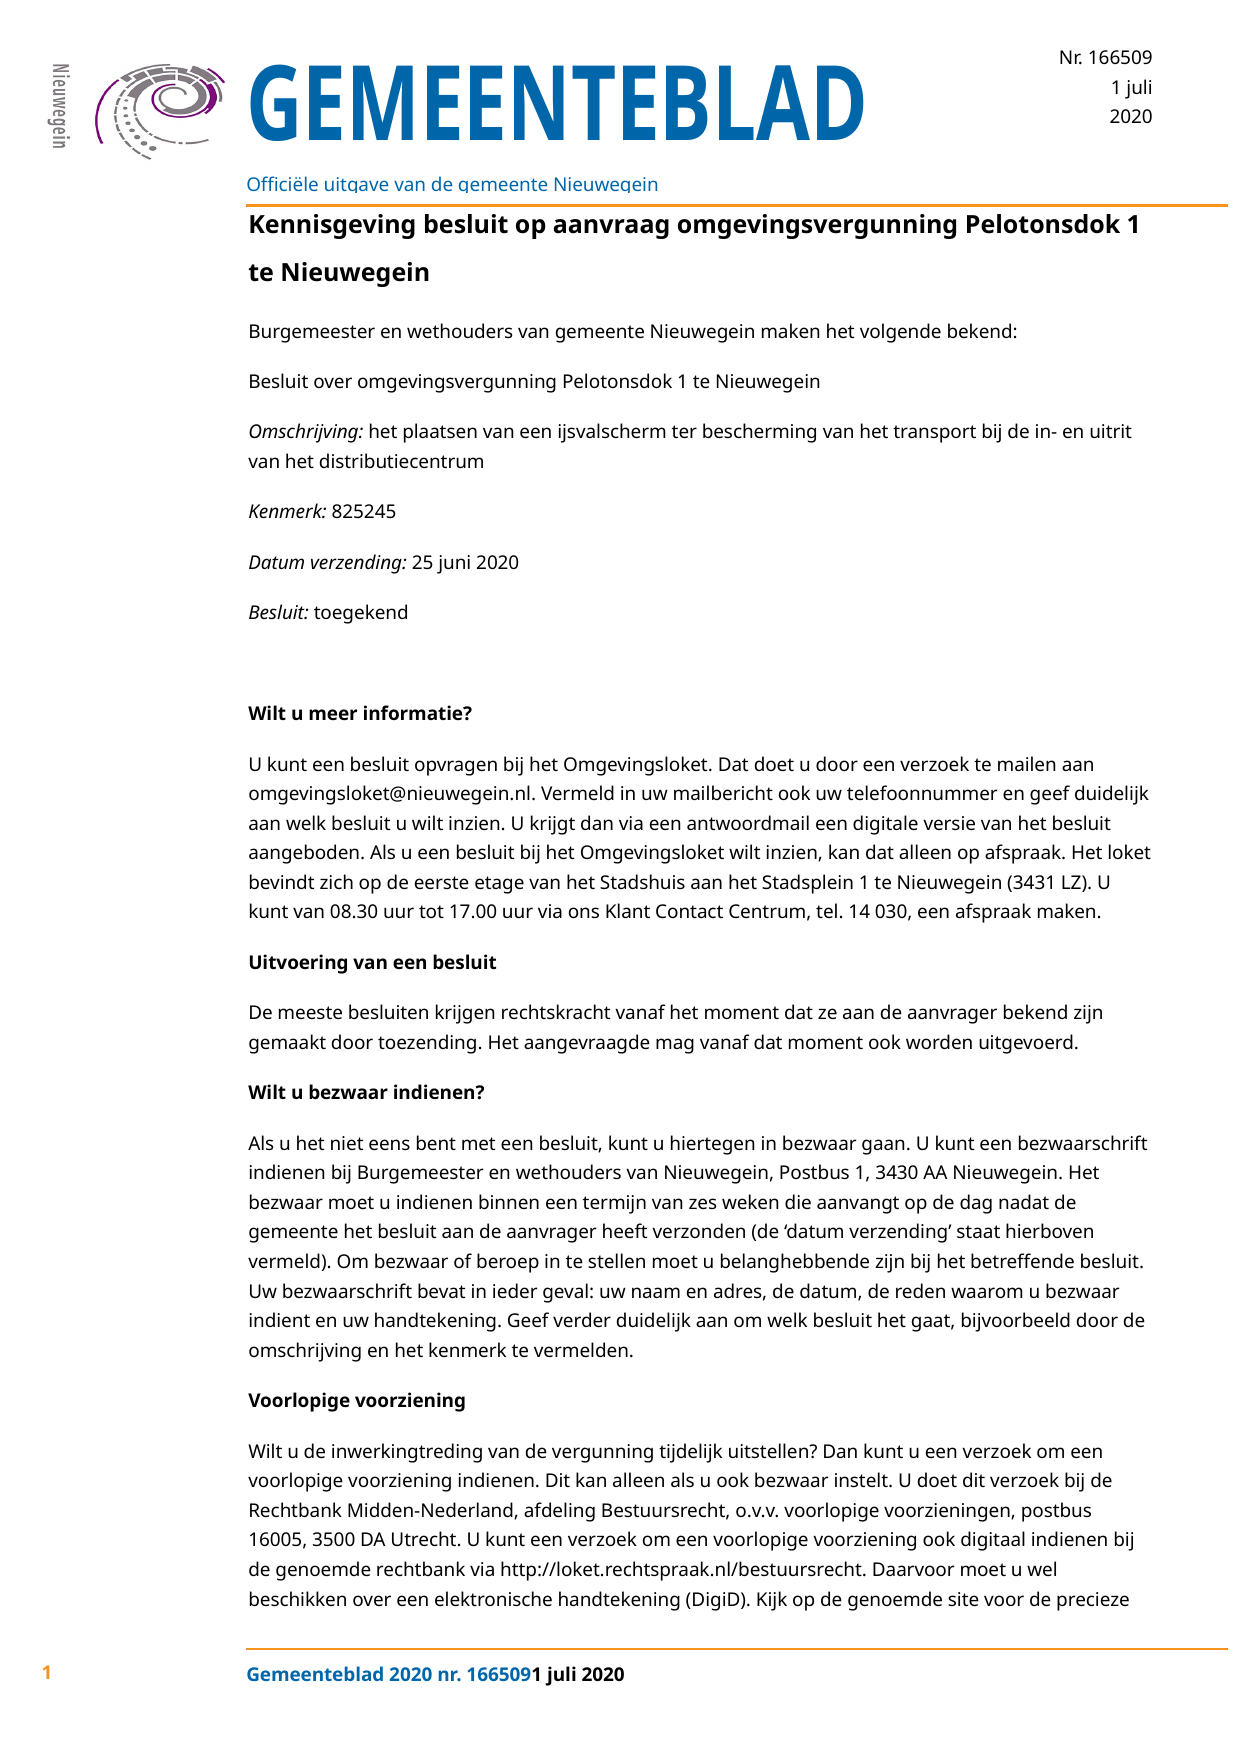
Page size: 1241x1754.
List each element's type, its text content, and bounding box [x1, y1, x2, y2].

text Voorlopige voorziening [248, 1387, 1152, 1413]
text Burgemeester en wethouders van gemeente Nieuwegein maken het volgende bekend: [248, 318, 1152, 344]
text Besluit over omgevingsvergunning Pelotonsdok 1 te Nieuwegein [248, 368, 1152, 394]
text Besluit: toegekend [248, 599, 1152, 625]
text U kunt een besluit opvragen bij het Omgevingsloket. Dat doet u door een verzoek te mailen aan omgevingsloket@nieuwegein.nl. Vermeld in uw mailbericht ook uw telefoonnummer en geef duidelijk aan welk besluit u wilt inzien. U krijgt dan via een antwoordmail een digitale versie van het besluit aangeboden. Als u een besluit bij het Omgevingsloket wilt inzien, kan dat alleen op afspraak. Het loket bevindt zich op de eerste etage van het Stadshuis aan het Stadsplein 1 te Nieuwegein (3431 LZ). U kunt van 08.30 uur tot 17.00 uur via ons Klant Contact Centrum, tel. 14 030, een afspraak maken. [248, 751, 1152, 924]
text De meeste besluiten krijgen rechtskracht vanaf het moment dat ze aan de aanvrager bekend zijn gemaakt door toezending. Het aangevraagde mag vanaf dat moment ook worden uitgevoerd. [248, 999, 1152, 1055]
text Wilt u de inwerkingtreding van de vergunning tijdelijk uitstellen? Dan kunt u een verzoek om een voorlopige voorziening indienen. Dit kan alleen als u ook bezwaar instelt. U doet dit verzoek bij de Rechtbank Midden-Nederland, afdeling Bestuursrecht, o.v.v. voorlopige voorzieningen, postbus 16005, 3500 DA Utrecht. U kunt een verzoek om een voorlopige voorziening ook digitaal indienen bij de genoemde rechtbank via http://loket.rechtspraak.nl/bestuursrecht. Daarvoor moet u wel beschikken over een elektronische handtekening (DigiD). Kijk op de genoemde site voor de precieze [248, 1438, 1152, 1612]
text Datum verzending: 25 juni 2020 [248, 549, 1152, 575]
text Als u het niet eens bent met een besluit, kunt u hiertegen in bezwaar gaan. U kunt een bezwaarschrift indienen bij Burgemeester en wethouders van Nieuwegein, Postbus 1, 3430 AA Nieuwegein. Het bezwaar moet u indienen binnen een termijn van zes weken die aanvangt op de dag nadat de gemeente het besluit aan de aanvrager heeft verzonden (de ‘datum verzending’ staat hierboven vermeld). Om bezwaar of beroep in te stellen moet u belanghebbende zijn bij het betreffende besluit. Uw bezwaarschrift bevat in ieder geval: uw naam en adres, de datum, de reden waarom u bezwaar indient en uw handtekening. Geef verder duidelijk aan om welk besluit het gaat, bijvoorbeeld door de omschrijving en het kenmerk te vermelden. [248, 1130, 1152, 1363]
text Wilt u meer informatie? [248, 700, 1152, 726]
picture [41, 47, 231, 172]
text Wilt u bezwaar indienen? [248, 1079, 1152, 1105]
text Uitvoering van een besluit [248, 949, 1152, 975]
text Kennisgeving besluit op aanvraag omgevingsvergunning Pelotonsdok 1 te Nieuwegein [248, 207, 1152, 288]
text Omschrijving: het plaatsen van een ijsvalscherm ter bescherming van het transport bij de in- en uitrit van het distributiecentrum [248, 419, 1152, 474]
text Kenmerk: 825245 [248, 499, 1152, 524]
